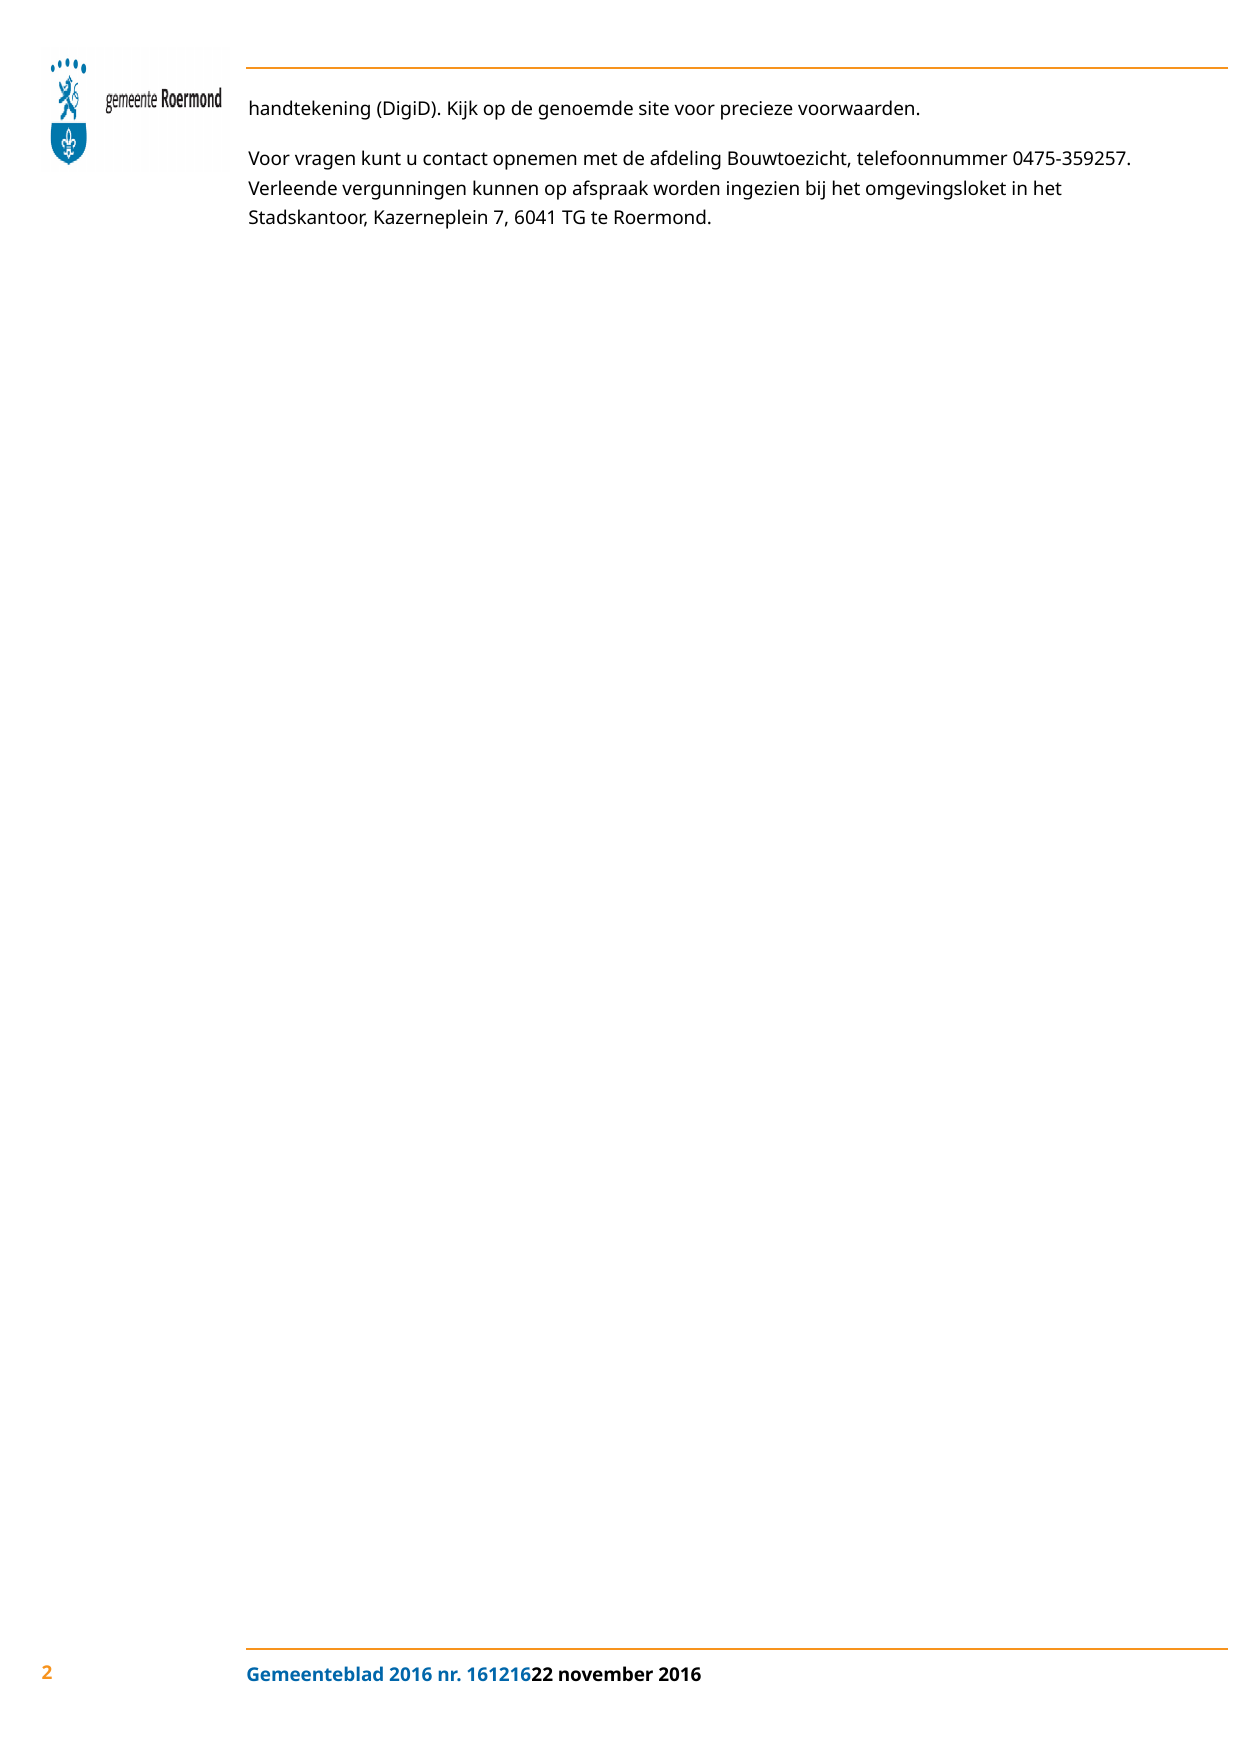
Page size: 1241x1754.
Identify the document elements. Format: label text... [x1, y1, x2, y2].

text Voor vragen kunt u contact opnemen met de afdeling Bouwtoezicht, telefoonnummer 0475-359257. Verleende vergunningen kunnen op afspraak worden ingezien bij het omgevingsloket in het Stadskantoor, Kazerneplein 7, 6041 TG te Roermond. [248, 145, 1152, 230]
text handtekening (DigiD). Kijk op de genoemde site voor precieze voorwaarden. [248, 95, 1152, 121]
picture [41, 47, 231, 172]
